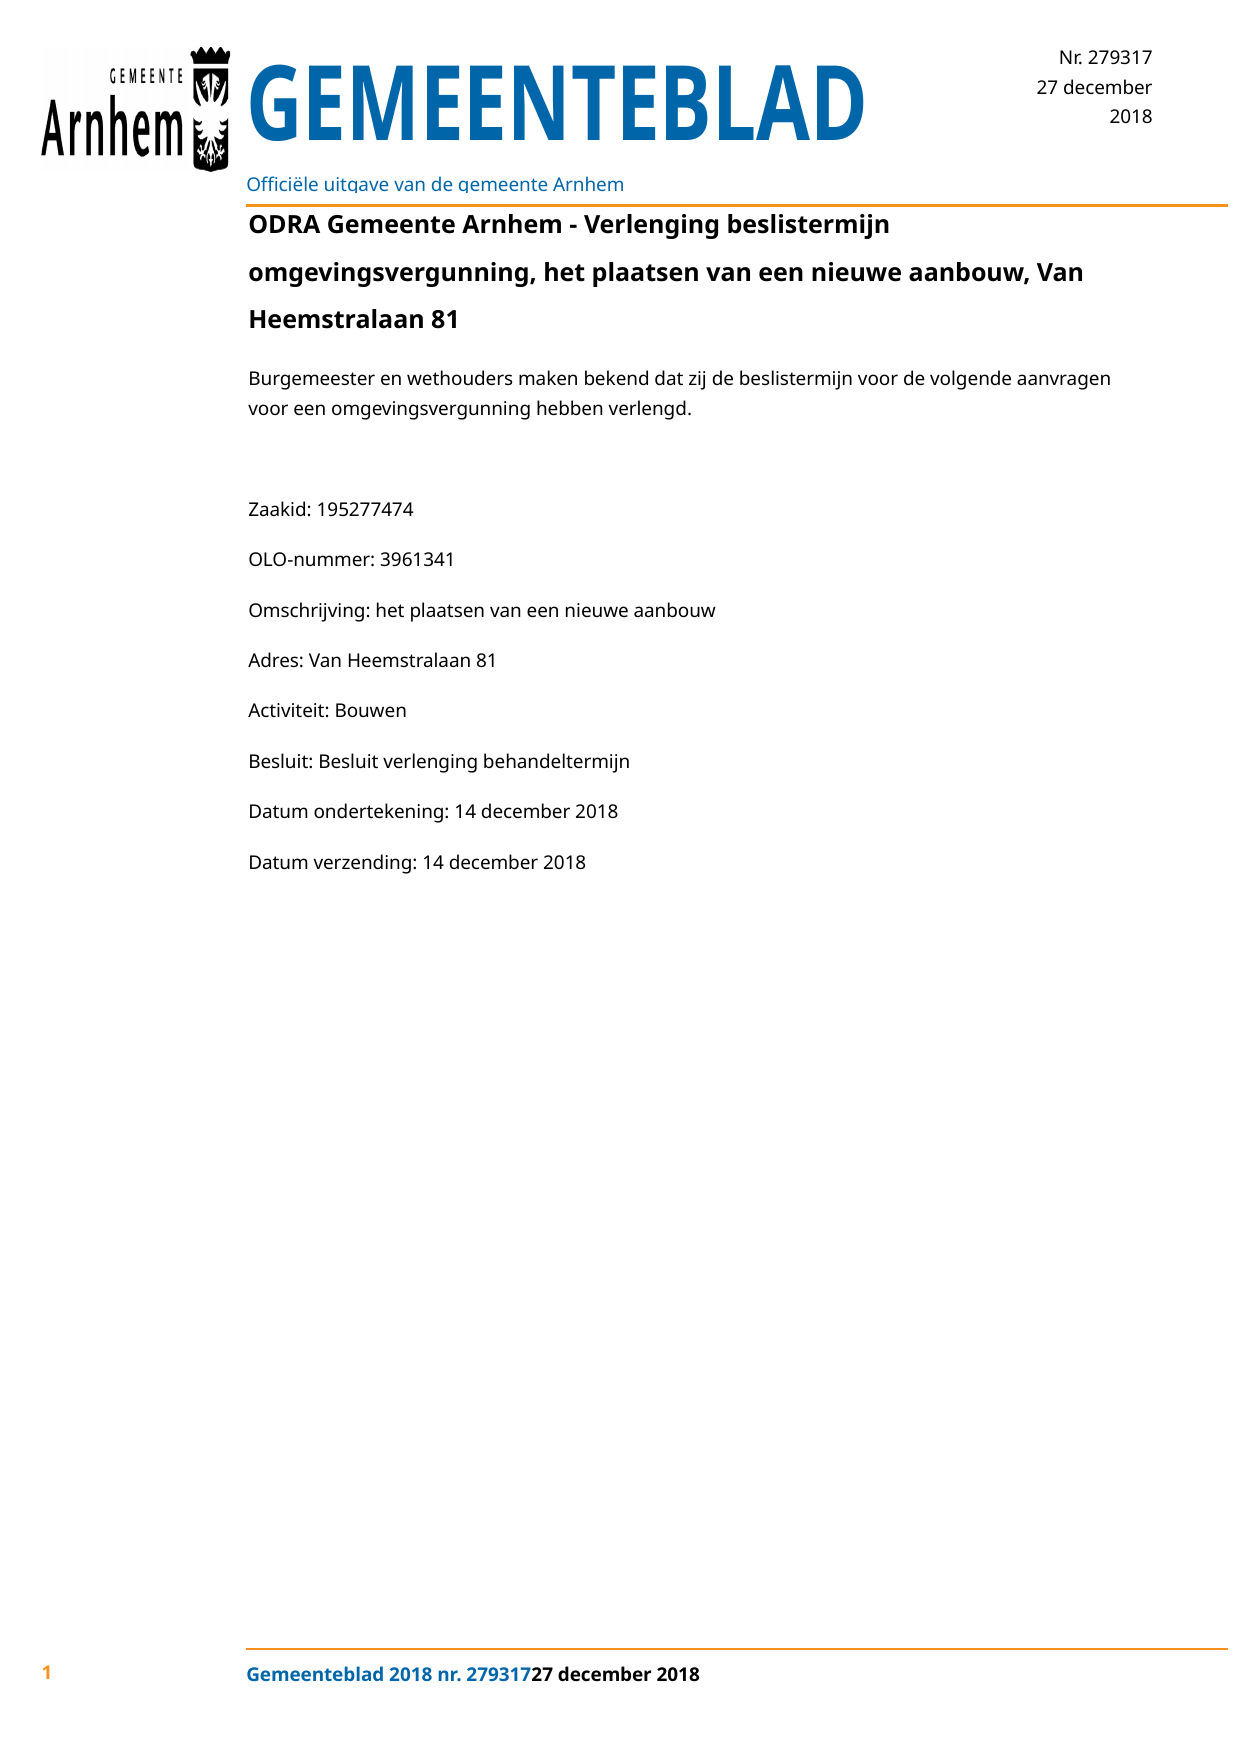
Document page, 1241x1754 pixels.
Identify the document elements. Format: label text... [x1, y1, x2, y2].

text Omschrijving: het plaatsen van een nieuwe aanbouw [248, 597, 1152, 622]
text Activiteit: Bouwen [248, 698, 1152, 723]
text Datum ondertekening: 14 december 2018 [248, 798, 1152, 824]
picture [41, 47, 231, 172]
text Besluit: Besluit verlenging behandeltermijn [248, 748, 1152, 774]
text Burgemeester en wethouders maken bekend dat zij de beslistermijn voor de volgende aanvragen voor een omgevingsvergunning hebben verlengd. [248, 366, 1152, 421]
text Datum verzending: 14 december 2018 [248, 849, 1152, 874]
text ODRA Gemeente Arnhem - Verlenging beslistermijn omgevingsvergunning, het plaatsen van een nieuwe aanbouw, Van Heemstralaan 81 [248, 207, 1152, 336]
text OLO-nummer: 3961341 [248, 546, 1152, 572]
text Adres: Van Heemstralaan 81 [248, 647, 1152, 673]
text Zaakid: 195277474 [248, 496, 1152, 522]
